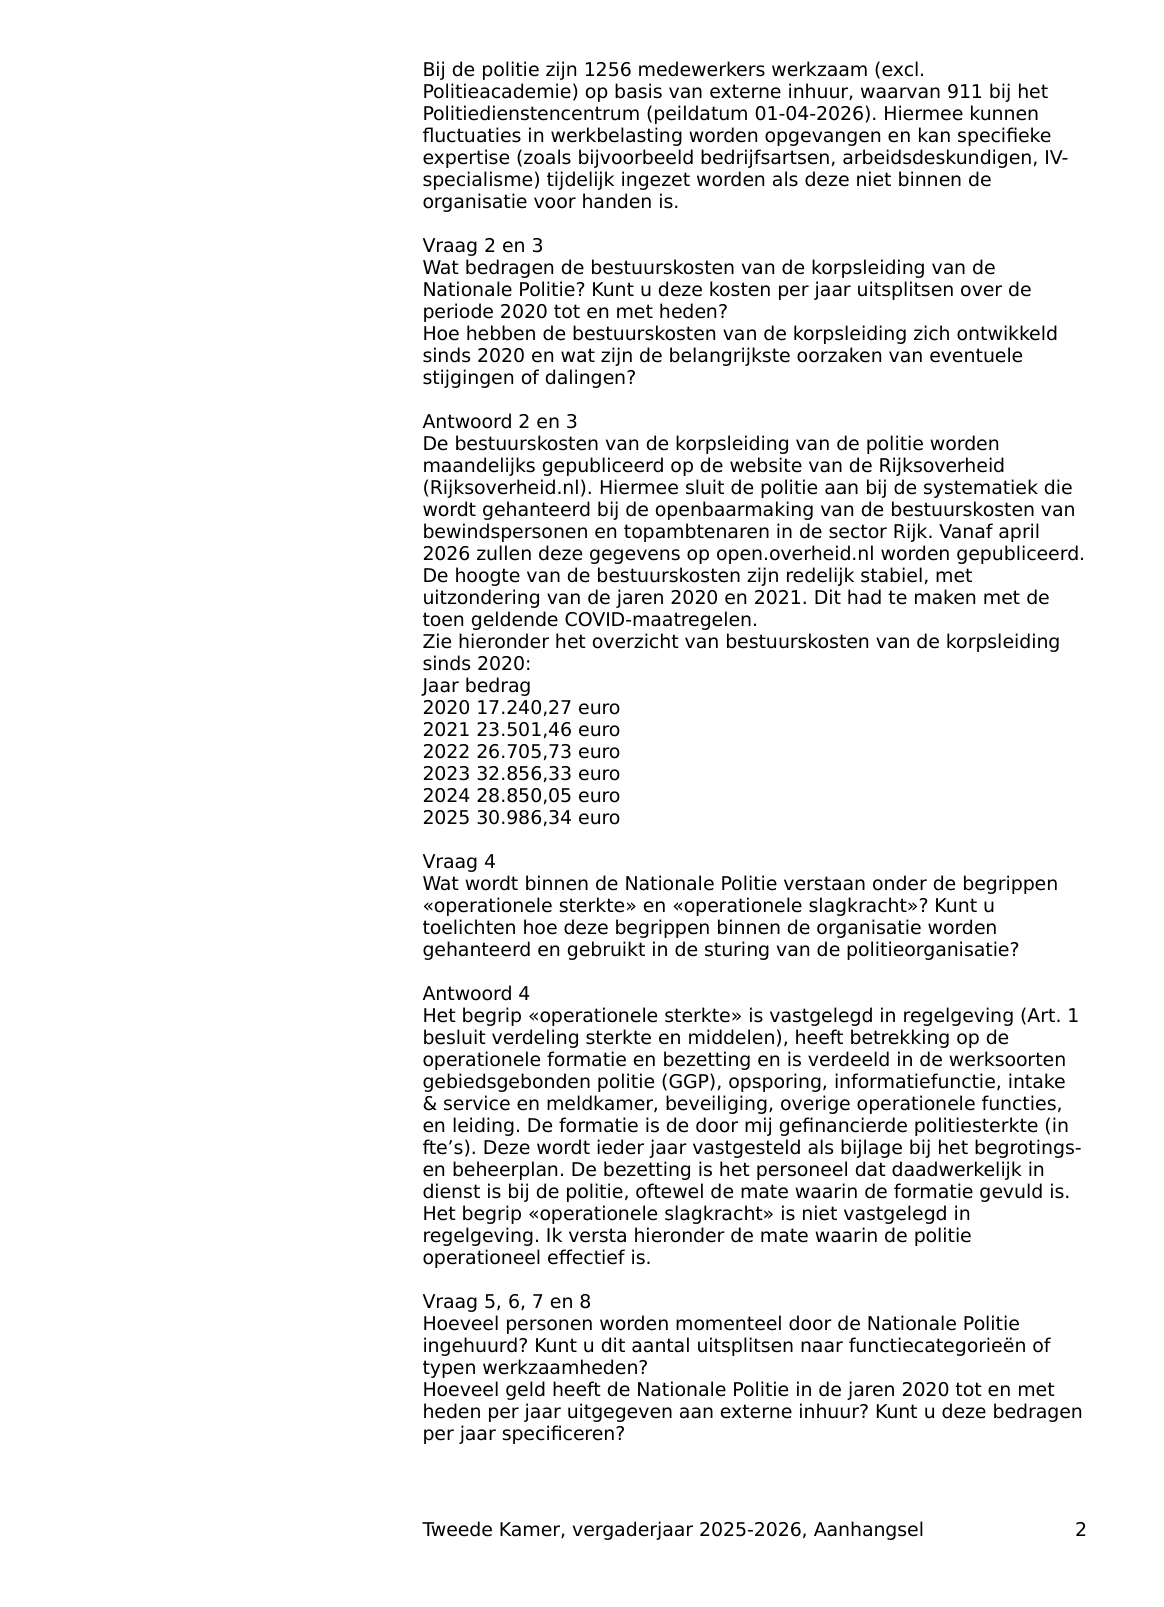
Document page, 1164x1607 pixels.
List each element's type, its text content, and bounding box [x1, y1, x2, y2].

text Hoeveel geld heeft de Nationale Politie in de jaren 2020 tot en met heden per jaar uitgegeven aan externe inhuur? Kunt u deze bedragen per jaar specificeren? [422, 1379, 1087, 1445]
text Vraag 4 [422, 851, 1087, 873]
text De bestuurskosten van de korpsleiding van de politie worden maandelijks gepubliceerd op de website van de Rijksoverheid (Rijksoverheid.nl). Hiermee sluit de politie aan bij de systematiek die wordt gehanteerd bij de openbaarmaking van de bestuurskosten van bewindspersonen en topambtenaren in de sector Rijk. Vanaf april 2026 zullen deze gegevens op open.overheid.nl worden gepubliceerd. [422, 433, 1087, 565]
text Bij de politie zijn 1256 medewerkers werkzaam (excl. Politieacademie) op basis van externe inhuur, waarvan 911 bij het Politiedienstencentrum (peildatum 01-04-2026). Hiermee kunnen fluctuaties in werkbelasting worden opgevangen en kan specifieke expertise (zoals bijvoorbeeld bedrijfsartsen, arbeidsdeskundigen, IV-specialisme) tijdelijk ingezet worden als deze niet binnen de organisatie voor handen is. [422, 59, 1087, 213]
text Vraag 5, 6, 7 en 8 [422, 1291, 1087, 1313]
text 2021 23.501,46 euro [422, 719, 1087, 741]
text 2022 26.705,73 euro [422, 741, 1087, 763]
text Hoe hebben de bestuurskosten van de korpsleiding zich ontwikkeld sinds 2020 en wat zijn de belangrijkste oorzaken van eventuele stijgingen of dalingen? [422, 323, 1087, 389]
text Zie hieronder het overzicht van bestuurskosten van de korpsleiding sinds 2020: [422, 631, 1087, 675]
text Antwoord 4 [422, 983, 1087, 1005]
text Wat bedragen de bestuurskosten van de korpsleiding van de Nationale Politie? Kunt u deze kosten per jaar uitsplitsen over de periode 2020 tot en met heden? [422, 257, 1087, 323]
text Vraag 2 en 3 [422, 235, 1087, 257]
text 2020 17.240,27 euro [422, 697, 1087, 719]
text Wat wordt binnen de Nationale Politie verstaan onder de begrippen «operationele sterkte» en «operationele slagkracht»? Kunt u toelichten hoe deze begrippen binnen de organisatie worden gehanteerd en gebruikt in de sturing van de politieorganisatie? [422, 873, 1087, 961]
text Hoeveel personen worden momenteel door de Nationale Politie ingehuurd? Kunt u dit aantal uitsplitsen naar functiecategorieën of typen werkzaamheden? [422, 1313, 1087, 1379]
text Antwoord 2 en 3 [422, 411, 1087, 433]
text Het begrip «operationele sterkte» is vastgelegd in regelgeving (Art. 1 besluit verdeling sterkte en middelen), heeft betrekking op de operationele formatie en bezetting en is verdeeld in de werksoorten gebiedsgebonden politie (GGP), opsporing, informatiefunctie, intake & service en meldkamer, beveiliging, overige operationele functies, en leiding. De formatie is de door mij gefinancierde politiesterkte (in fte’s). Deze wordt ieder jaar vastgesteld als bijlage bij het begrotings- en beheerplan. De bezetting is het personeel dat daadwerkelijk in dienst is bij de politie, oftewel de mate waarin de formatie gevuld is. [422, 1005, 1087, 1203]
text 2025 30.986,34 euro [422, 807, 1087, 829]
text 2024 28.850,05 euro [422, 785, 1087, 807]
text Het begrip «operationele slagkracht» is niet vastgelegd in regelgeving. Ik versta hieronder de mate waarin de politie operationeel effectief is. [422, 1203, 1087, 1269]
text 2023 32.856,33 euro [422, 763, 1087, 785]
text De hoogte van de bestuurskosten zijn redelijk stabiel, met uitzondering van de jaren 2020 en 2021. Dit had te maken met de toen geldende COVID-maatregelen. [422, 565, 1087, 631]
text Jaar bedrag [422, 675, 1087, 697]
